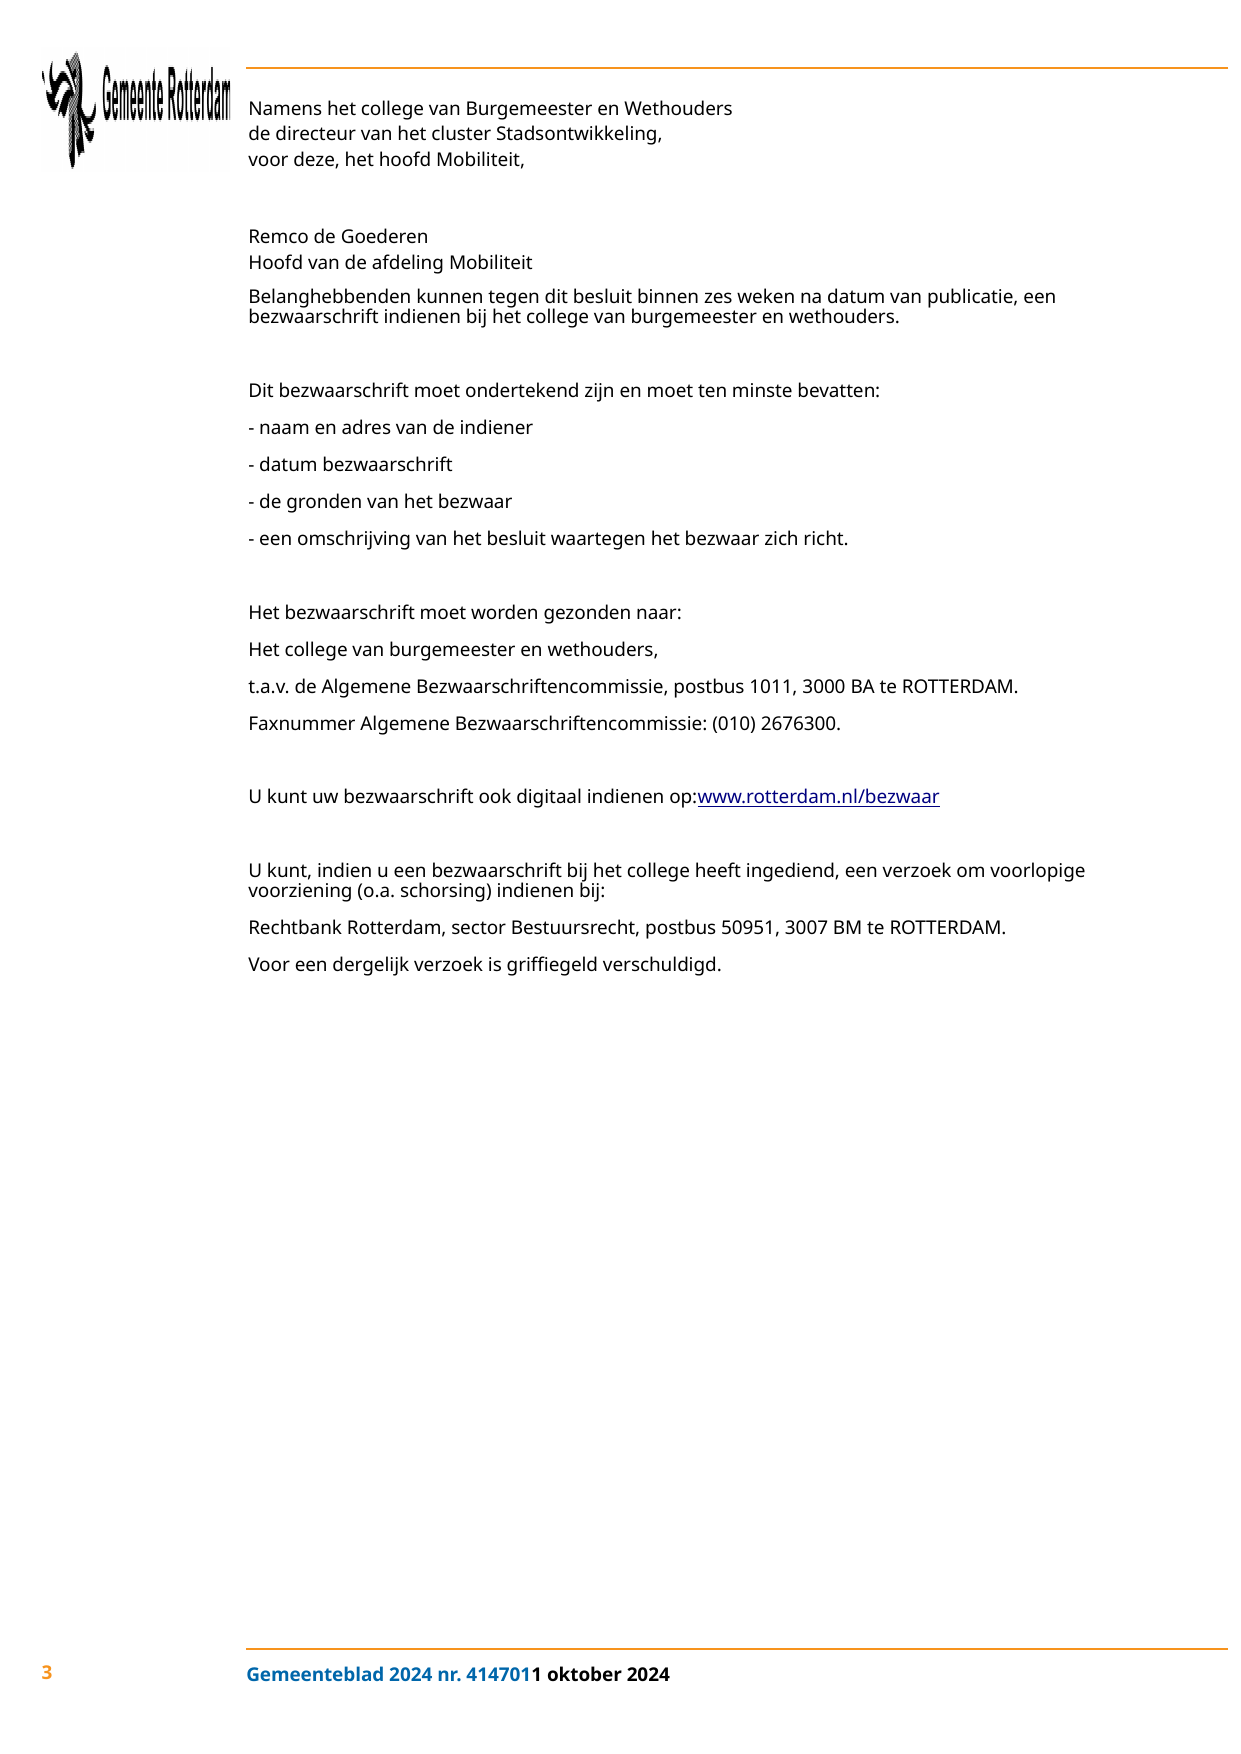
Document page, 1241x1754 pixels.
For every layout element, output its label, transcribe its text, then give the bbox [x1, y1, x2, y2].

text - naam en adres van de indiener [248, 419, 1152, 438]
picture [41, 47, 231, 172]
text voor deze, het hoofd Mobiliteit, [248, 146, 1152, 172]
text Het college van burgemeester en wethouders, [248, 641, 1152, 660]
text de directeur van het cluster Stadsontwikkeling, [248, 121, 1152, 146]
text Faxnummer Algemene Bezwaarschriftencommissie: (010) 2676300. [248, 714, 1152, 734]
text - datum bezwaarschrift [248, 456, 1152, 475]
text Rechtbank Rotterdam, sector Bestuursrecht, postbus 50951, 3007 BM te ROTTERDAM. [248, 919, 1152, 938]
text Belanghebbenden kunnen tegen dit besluit binnen zes weken na datum van publicatie, een bezwaarschrift indienen bij het college van burgemeester en wethouders. [248, 288, 1152, 327]
text Het bezwaarschrift moet worden gezonden naar: [248, 604, 1152, 623]
text - de gronden van het bezwaar [248, 493, 1152, 512]
text Namens het college van Burgemeester en Wethouders [248, 95, 1152, 121]
text Voor een dergelijk verzoek is griffiegeld verschuldigd. [248, 956, 1152, 975]
text U kunt uw bezwaarschrift ook digitaal indienen op:www.rotterdam.nl/bezwaar [248, 788, 1152, 808]
text - een omschrijving van het besluit waartegen het bezwaar zich richt. [248, 530, 1152, 549]
text Dit bezwaarschrift moet ondertekend zijn en moet ten minste bevatten: [248, 382, 1152, 401]
text U kunt, indien u een bezwaarschrift bij het college heeft ingediend, een verzoek om voorlopige voorziening (o.a. schorsing) indienen bij: [248, 862, 1152, 901]
text Remco de Goederen [248, 223, 1152, 249]
text t.a.v. de Algemene Bezwaarschriftencommissie, postbus 1011, 3000 BA te ROTTERDAM. [248, 678, 1152, 697]
text Hoofd van de afdeling Mobiliteit [248, 249, 1152, 275]
